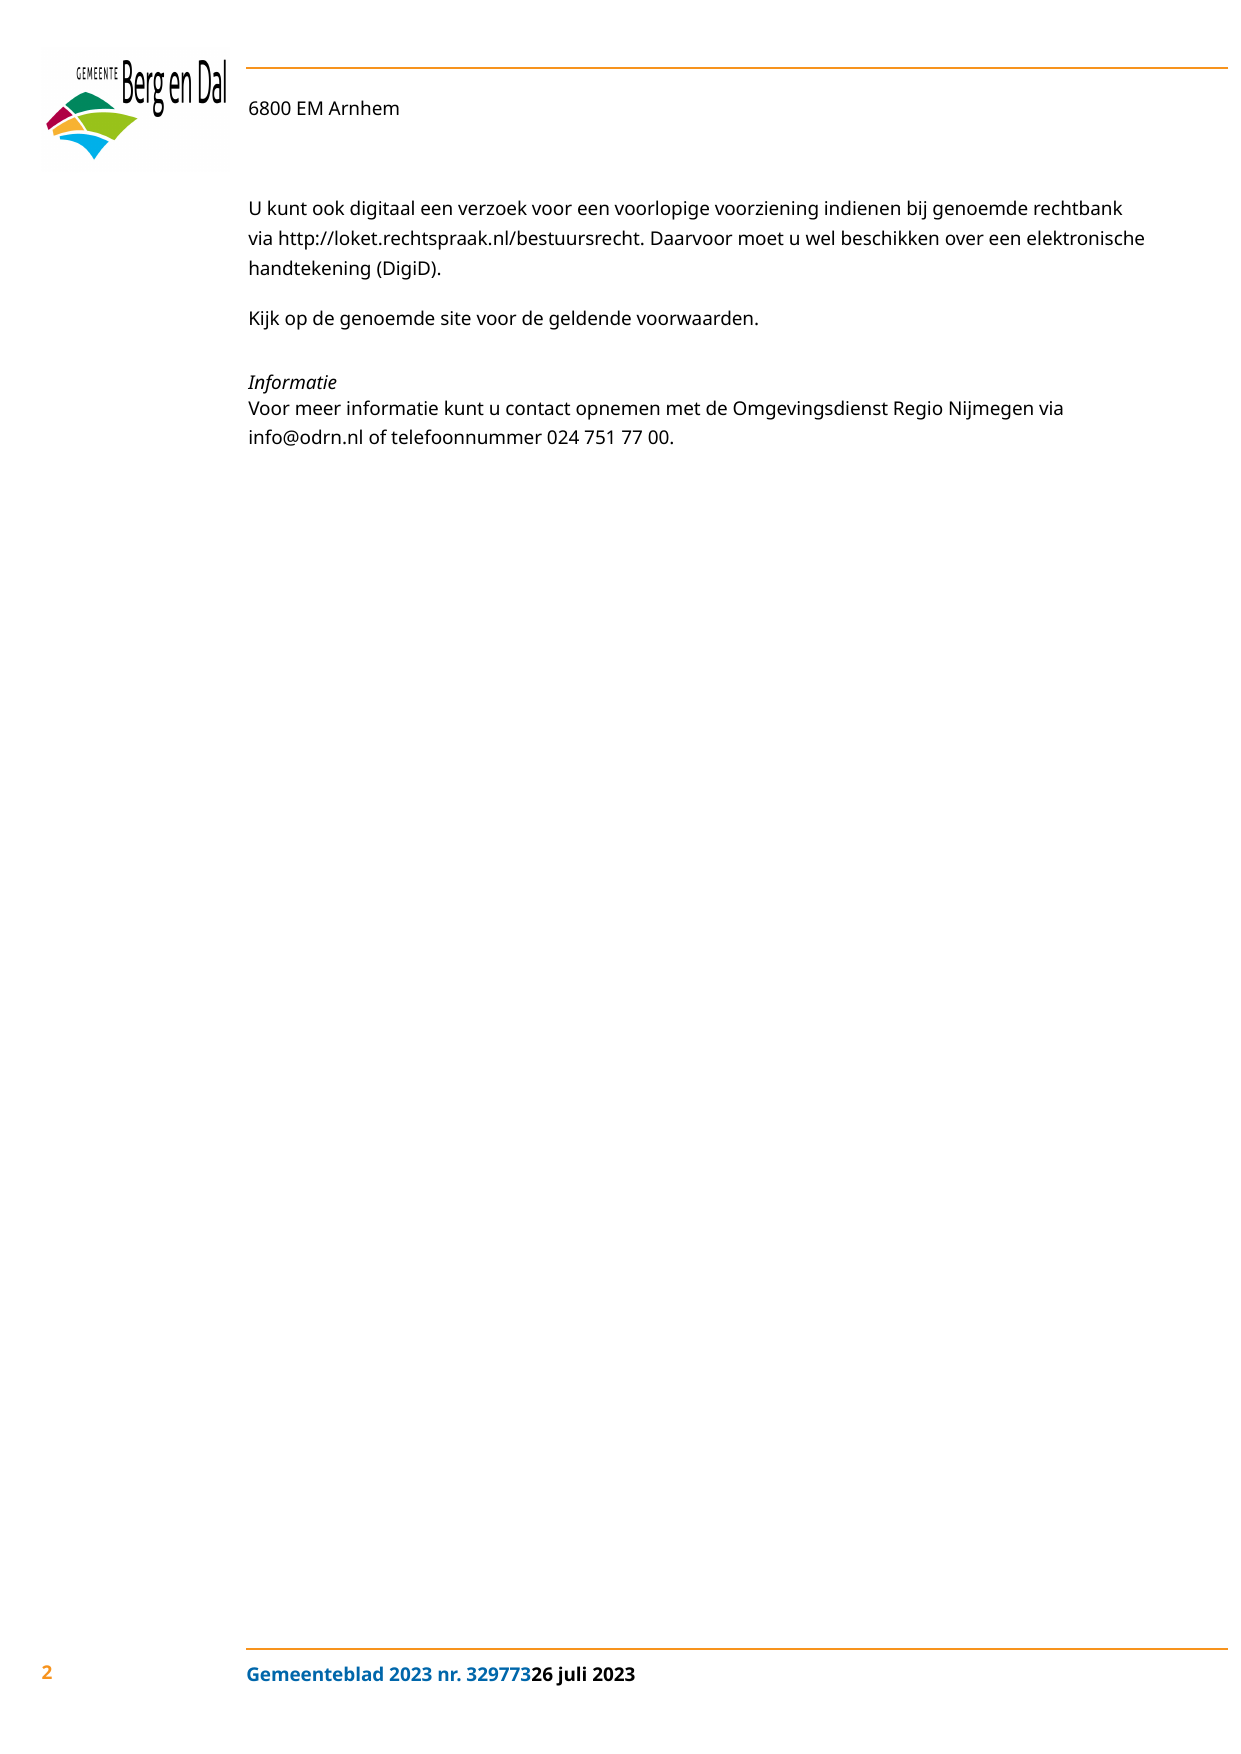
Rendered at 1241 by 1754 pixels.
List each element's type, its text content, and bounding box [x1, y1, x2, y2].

text 6800 EM Arnhem [248, 95, 1152, 121]
text U kunt ook digitaal een verzoek voor een voorlopige voorziening indienen bij genoemde rechtbank via http://loket.rechtspraak.nl/bestuursrecht. Daarvoor moet u wel beschikken over een elektronische handtekening (DigiD). [248, 196, 1152, 281]
text Informatie [248, 369, 1152, 395]
picture [41, 47, 231, 172]
text Voor meer informatie kunt u contact opnemen met de Omgevingsdienst Regio Nijmegen via info@odrn.nl of telefoonnummer 024 751 77 00. [248, 395, 1152, 450]
text Kijk op de genoemde site voor de geldende voorwaarden. [248, 305, 1152, 331]
